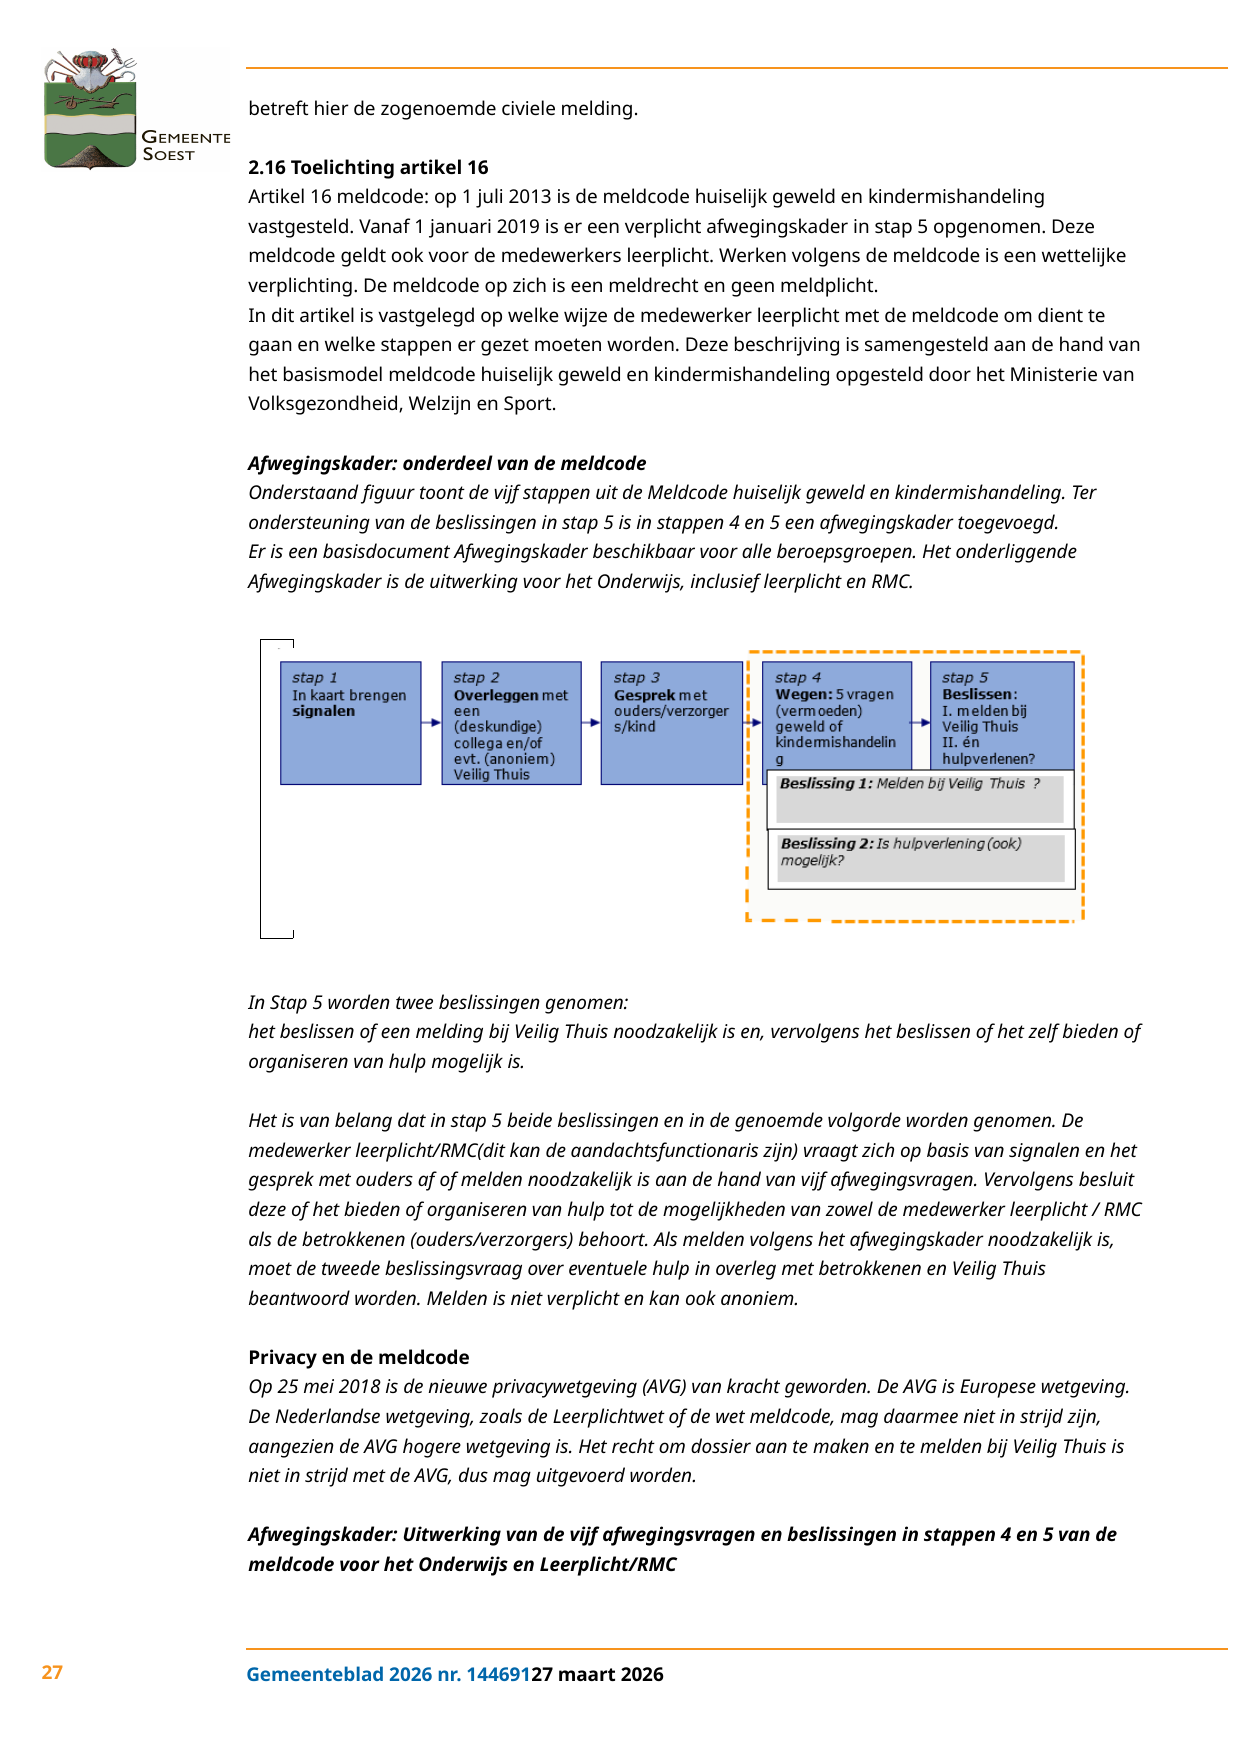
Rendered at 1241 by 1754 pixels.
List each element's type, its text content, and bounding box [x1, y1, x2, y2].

text Afwegingskader: Uitwerking van de vijf afwegingsvragen en beslissingen in stappen 4 en 5 van de meldcode voor het Onderwijs en Leerplicht/RMC [248, 1522, 1152, 1577]
text het beslissen of een melding bij Veilig Thuis noodzakelijk is en, vervolgens het beslissen of het zelf bieden of organiseren van hulp mogelijk is. [248, 1019, 1152, 1074]
text Onderstaand figuur toont de vijf stappen uit de Meldcode huiselijk geweld en kindermishandeling. Ter ondersteuning van de beslissingen in stap 5 is in stappen 4 en 5 een afwegingskader toegevoegd. [248, 479, 1152, 535]
text In dit artikel is vastgelegd op welke wijze de medewerker leerplicht met de meldcode om dient te gaan en welke stappen er gezet moeten worden. Deze beschrijving is samengesteld aan de hand van het basismodel meldcode huiselijk geweld en kindermishandeling opgesteld door het Ministerie van Volksgezondheid, Welzijn en Sport. [248, 302, 1152, 416]
text betreft hier de zogenoemde civiele melding. [248, 95, 1152, 121]
text Afwegingskader: onderdeel van de meldcode [248, 450, 1152, 476]
text Er is een basisdocument Afwegingskader beschikbaar voor alle beroepsgroepen. Het onderliggende Afwegingskader is de uitwerking voor het Onderwijs, inclusief leerplicht en RMC. [248, 538, 1152, 594]
picture [41, 47, 231, 172]
text Artikel 16 meldcode: op 1 juli 2013 is de meldcode huiselijk geweld en kindermishandeling vastgesteld. Vanaf 1 januari 2019 is er een verplicht afwegingskader in stap 5 opgenomen. Deze meldcode geldt ook voor de medewerkers leerplicht. Werken volgens de meldcode is een wettelijke verplichting. De meldcode op zich is een meldrecht en geen meldplicht. [248, 183, 1152, 298]
text Het is van belang dat in stap 5 beide beslissingen en in de genoemde volgorde worden genomen. De medewerker leerplicht/RMC(dit kan de aandachtsfunctionaris zijn) vraagt zich op basis van signalen en het gesprek met ouders af of melden noodzakelijk is aan de hand van vijf afwegingsvragen. Vervolgens besluit deze of het bieden of organiseren van hulp tot de mogelijkheden van zowel de medewerker leerplicht / RMC als de betrokkenen (ouders/verzorgers) behoort. Als melden volgens het afwegingskader noodzakelijk is, moet de tweede beslissingsvraag over eventuele hulp in overleg met betrokkenen en Veilig Thuis beantwoord worden. Melden is niet verplicht en kan ook anoniem. [248, 1107, 1152, 1311]
text In Stap 5 worden twee beslissingen genomen: [248, 989, 1152, 1015]
text Op 25 mei 2018 is de nieuwe privacywetgeving (AVG) van kracht geworden. De AVG is Europese wetgeving. De Nederlandse wetgeving, zoals de Leerplichtwet of de wet meldcode, mag daarmee niet in strijd zijn, aangezien de AVG hogere wetgeving is. Het recht om dossier aan te maken en te melden bij Veilig Thuis is niet in strijd met de AVG, dus mag uitgevoerd worden. [248, 1374, 1152, 1488]
text Privacy en de meldcode [248, 1344, 1152, 1370]
picture [268, 648, 1096, 930]
text 2.16 Toelichting artikel 16 [248, 154, 1152, 180]
